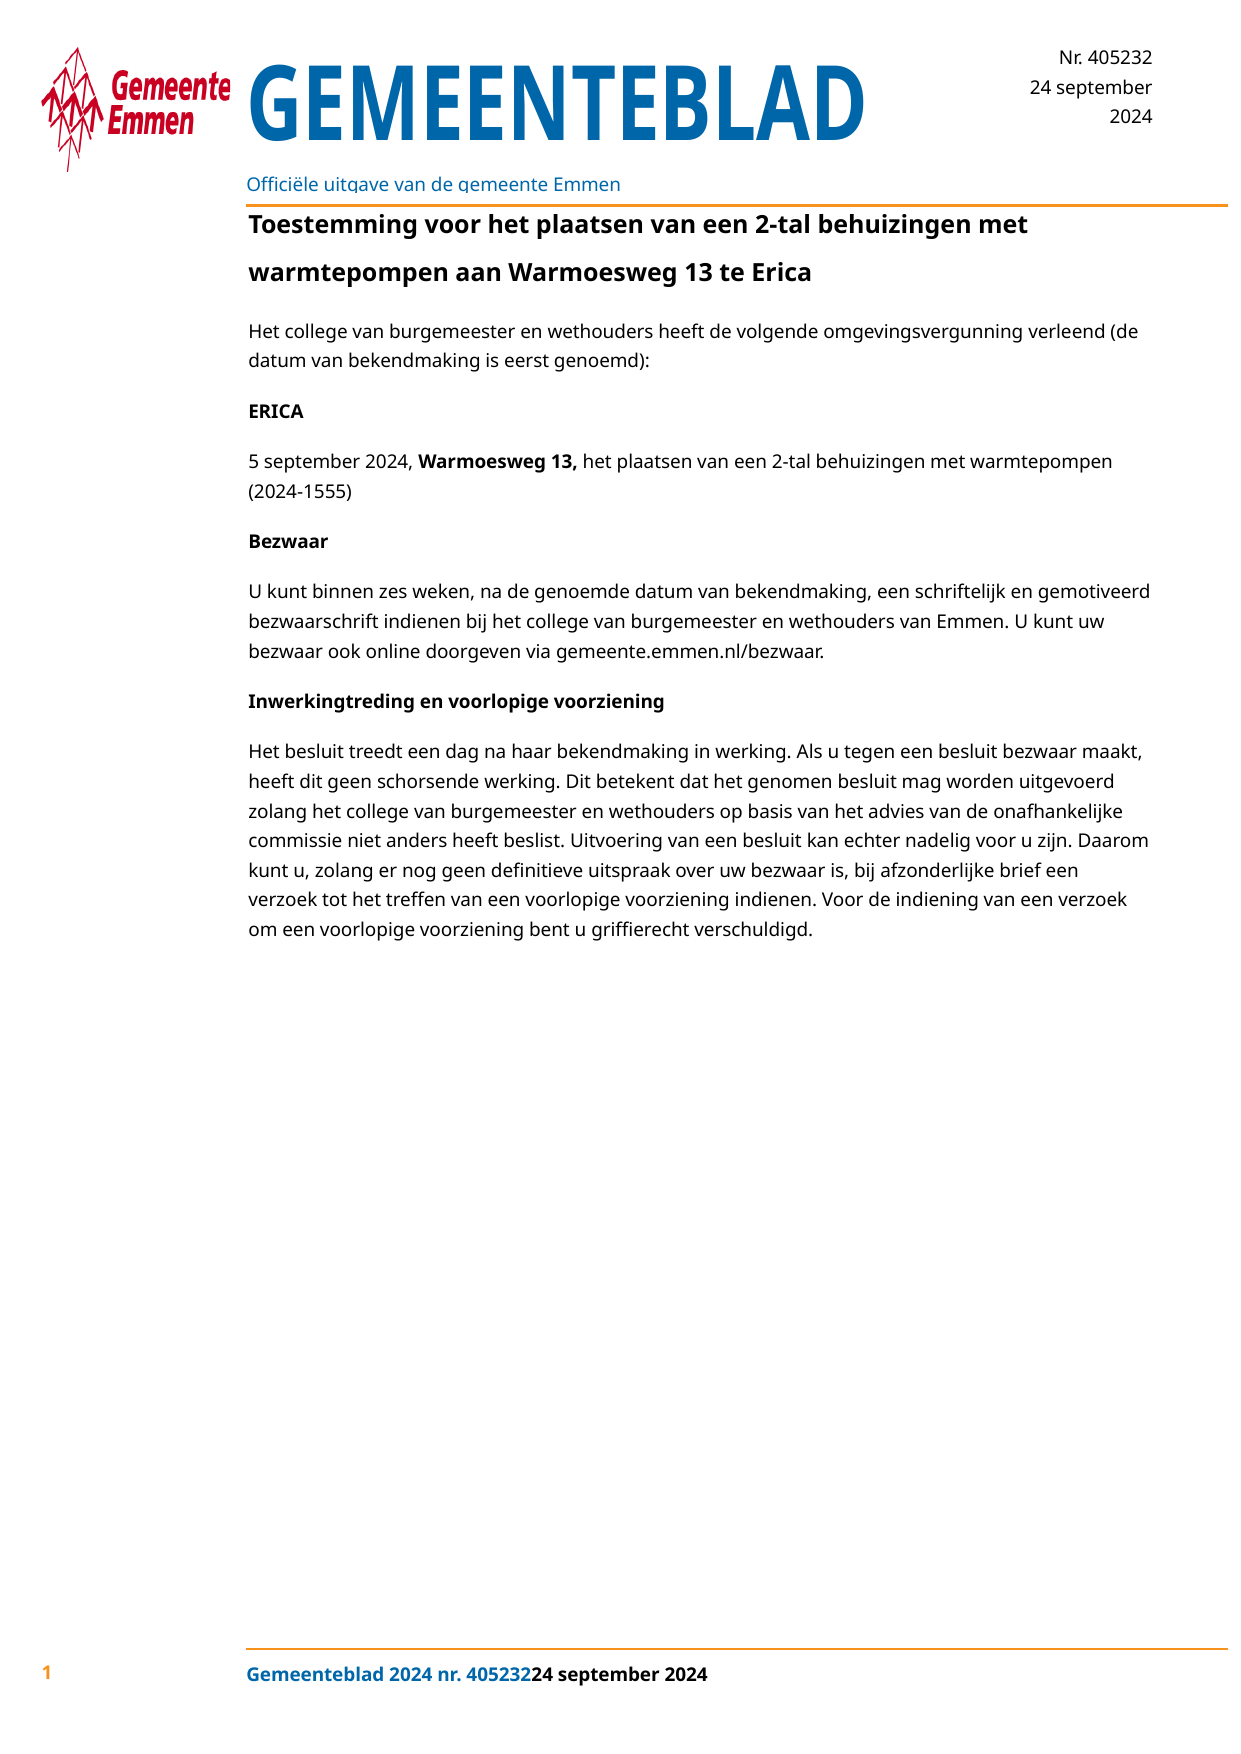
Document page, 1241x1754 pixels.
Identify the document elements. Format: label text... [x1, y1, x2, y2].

text ERICA [248, 398, 1152, 424]
text Het besluit treedt een dag na haar bekendmaking in werking. Als u tegen een besluit bezwaar maakt, heeft dit geen schorsende werking. Dit betekent dat het genomen besluit mag worden uitgevoerd zolang het college van burgemeester en wethouders op basis van het advies van de onafhankelijke commissie niet anders heeft beslist. Uitvoering van een besluit kan echter nadelig voor u zijn. Daarom kunt u, zolang er nog geen definitieve uitspraak over uw bezwaar is, bij afzonderlijke brief een verzoek tot het treffen van een voorlopige voorziening indienen. Voor de indiening van een verzoek om een voorlopige voorziening bent u griffierecht verschuldigd. [248, 739, 1152, 942]
text Bezwaar [248, 528, 1152, 554]
text Toestemming voor het plaatsen van een 2-tal behuizingen met warmtepompen aan Warmoesweg 13 te Erica [248, 207, 1152, 288]
text 5 september 2024, Warmoesweg 13, het plaatsen van een 2-tal behuizingen met warmtepompen (2024-1555) [248, 448, 1152, 504]
picture [41, 47, 231, 172]
text U kunt binnen zes weken, na de genoemde datum van bekendmaking, een schriftelijk en gemotiveerd bezwaarschrift indienen bij het college van burgemeester en wethouders van Emmen. U kunt uw bezwaar ook online doorgeven via gemeente.emmen.nl/bezwaar. [248, 579, 1152, 664]
text Inwerkingtreding en voorlopige voorziening [248, 688, 1152, 714]
text Het college van burgemeester en wethouders heeft de volgende omgevingsvergunning verleend (de datum van bekendmaking is eerst genoemd): [248, 318, 1152, 373]
